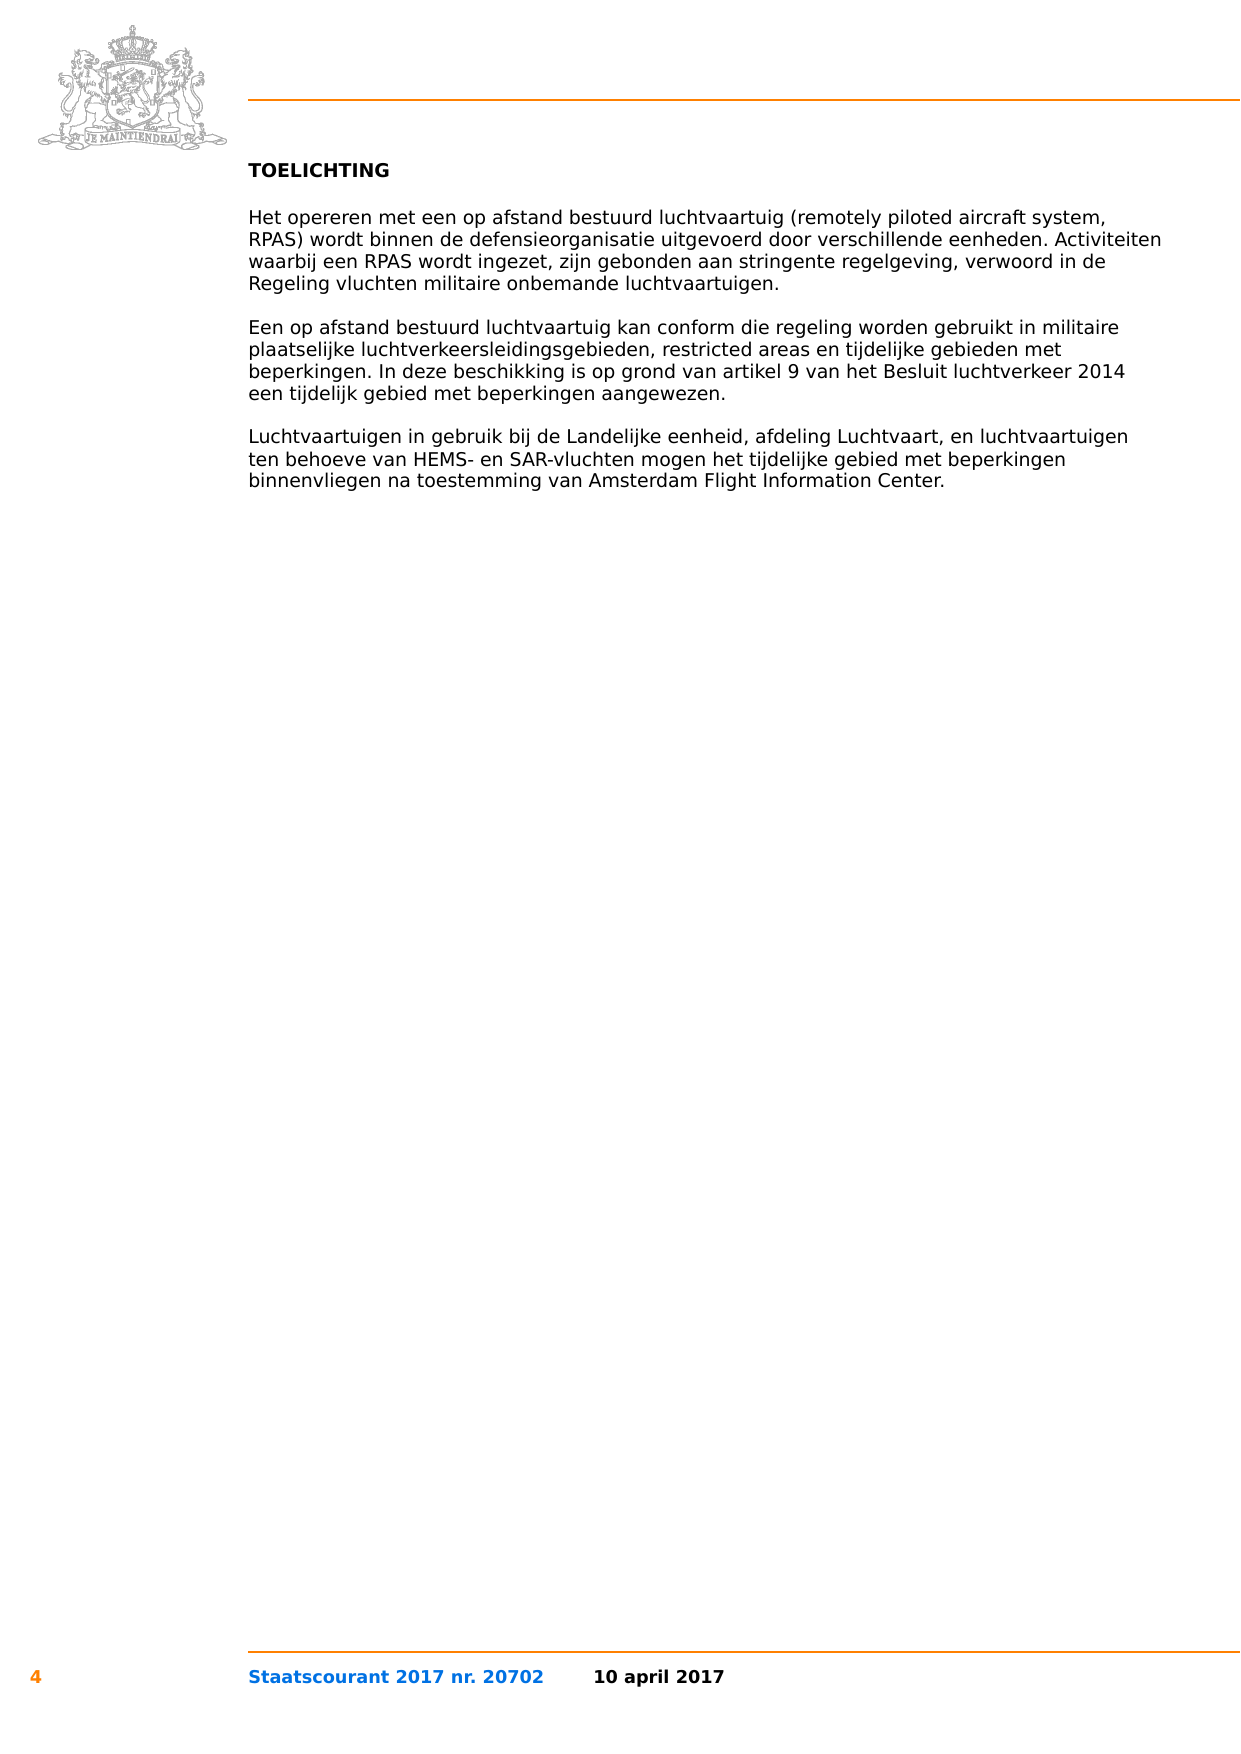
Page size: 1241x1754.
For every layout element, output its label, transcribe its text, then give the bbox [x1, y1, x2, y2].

picture [38, 25, 227, 150]
subtitle TOELICHTING [248, 160, 1163, 182]
text Een op afstand bestuurd luchtvaartuig kan conform die regeling worden gebruikt in militaire plaatselijke luchtverkeersleidingsgebieden, restricted areas en tijdelijke gebieden met beperkingen. In deze beschikking is op grond van artikel 9 van het Besluit luchtverkeer 2014 een tijdelijk gebied met beperkingen aangewezen. [248, 317, 1163, 404]
text Het opereren met een op afstand bestuurd luchtvaartuig (remotely piloted aircraft system, RPAS) wordt binnen de defensieorganisatie uitgevoerd door verschillende eenheden. Activiteiten waarbij een RPAS wordt ingezet, zijn gebonden aan stringente regelgeving, verwoord in de Regeling vluchten militaire onbemande luchtvaartuigen. [248, 207, 1163, 295]
text Luchtvaartuigen in gebruik bij de Landelijke eenheid, afdeling Luchtvaart, en luchtvaartuigen ten behoeve van HEMS- en SAR-vluchten mogen het tijdelijke gebied met beperkingen binnenvliegen na toestemming van Amsterdam Flight Information Center. [248, 426, 1163, 492]
